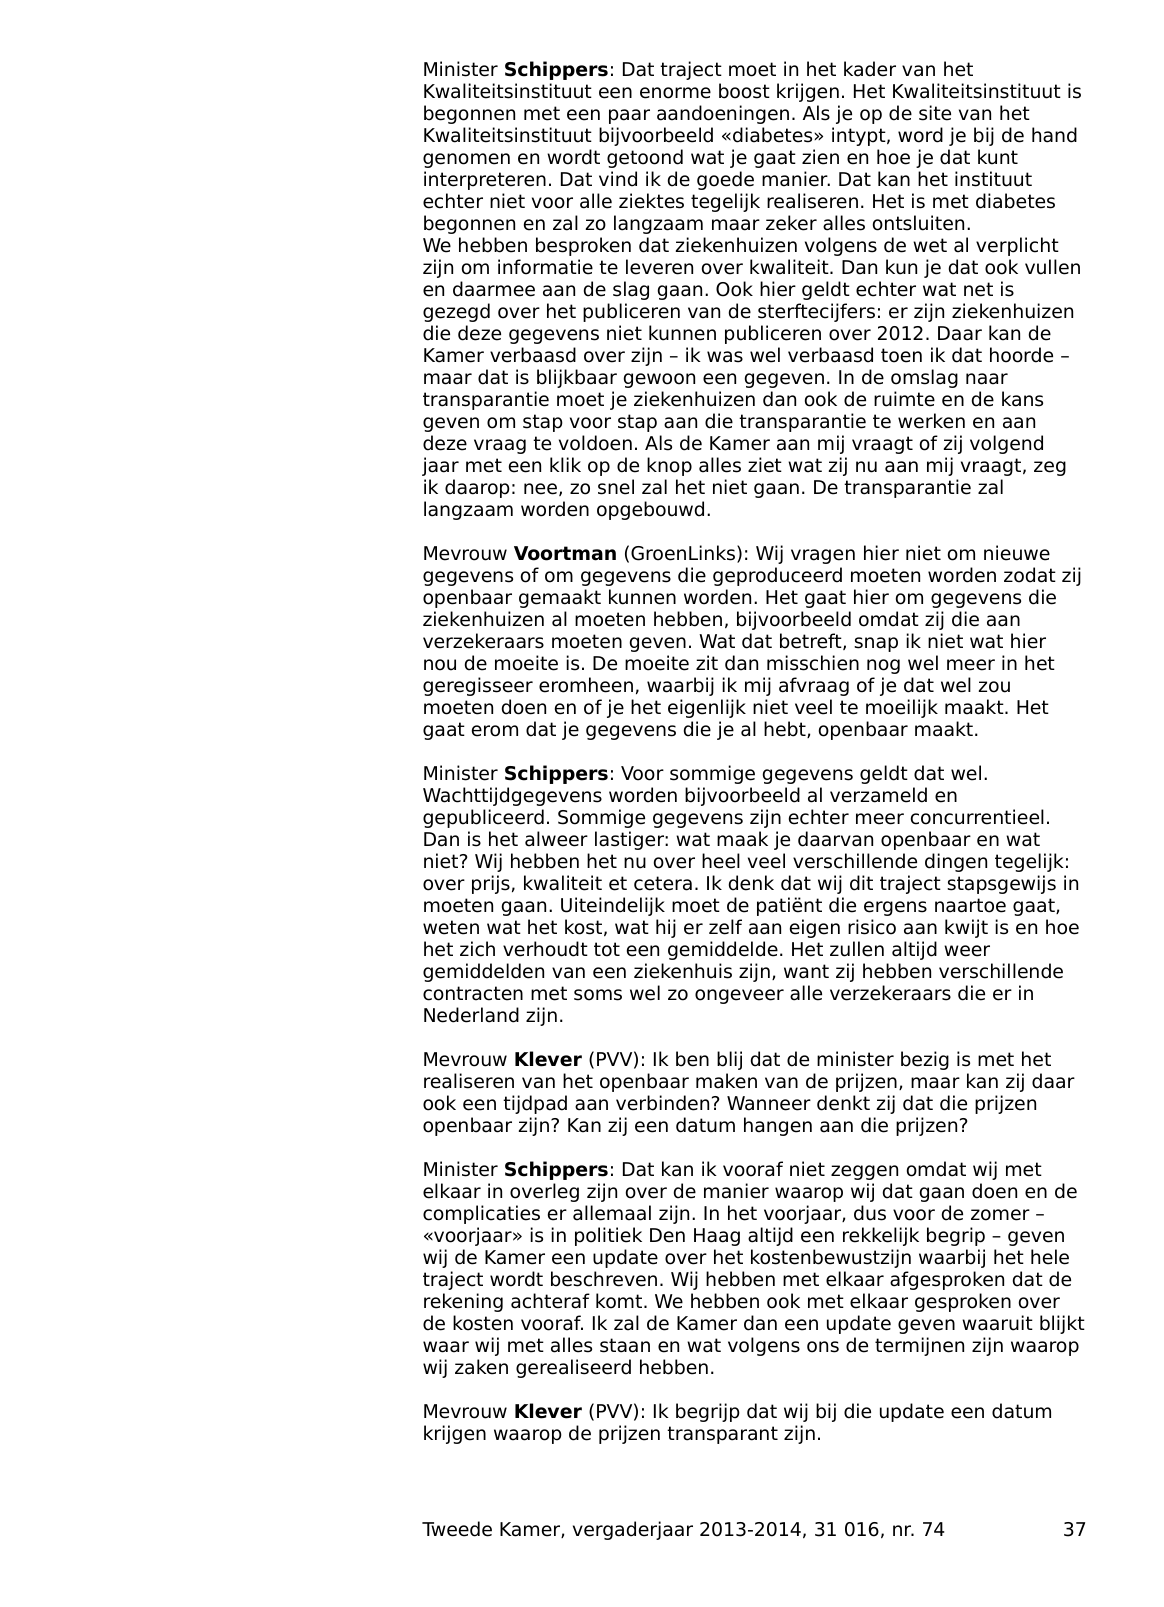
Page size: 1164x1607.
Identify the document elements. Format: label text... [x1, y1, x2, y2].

text Mevrouw Voortman (GroenLinks): Wij vragen hier niet om nieuwe gegevens of om gegevens die geproduceerd moeten worden zodat zij openbaar gemaakt kunnen worden. Het gaat hier om gegevens die ziekenhuizen al moeten hebben, bijvoorbeeld omdat zij die aan verzekeraars moeten geven. Wat dat betreft, snap ik niet wat hier nou de moeite is. De moeite zit dan misschien nog wel meer in het geregisseer eromheen, waarbij ik mij afvraag of je dat wel zou moeten doen en of je het eigenlijk niet veel te moeilijk maakt. Het gaat erom dat je gegevens die je al hebt, openbaar maakt. [422, 543, 1087, 741]
text Minister Schippers: Dat traject moet in het kader van het Kwaliteitsinstituut een enorme boost krijgen. Het Kwaliteitsinstituut is begonnen met een paar aandoeningen. Als je op de site van het Kwaliteitsinstituut bijvoorbeeld «diabetes» intypt, word je bij de hand genomen en wordt getoond wat je gaat zien en hoe je dat kunt interpreteren. Dat vind ik de goede manier. Dat kan het instituut echter niet voor alle ziektes tegelijk realiseren. Het is met diabetes begonnen en zal zo langzaam maar zeker alles ontsluiten. [422, 59, 1087, 235]
text We hebben besproken dat ziekenhuizen volgens de wet al verplicht zijn om informatie te leveren over kwaliteit. Dan kun je dat ook vullen en daarmee aan de slag gaan. Ook hier geldt echter wat net is gezegd over het publiceren van de sterftecijfers: er zijn ziekenhuizen die deze gegevens niet kunnen publiceren over 2012. Daar kan de Kamer verbaasd over zijn – ik was wel verbaasd toen ik dat hoorde – maar dat is blijkbaar gewoon een gegeven. In de omslag naar transparantie moet je ziekenhuizen dan ook de ruimte en de kans geven om stap voor stap aan die transparantie te werken en aan deze vraag te voldoen. Als de Kamer aan mij vraagt of zij volgend jaar met een klik op de knop alles ziet wat zij nu aan mij vraagt, zeg ik daarop: nee, zo snel zal het niet gaan. De transparantie zal langzaam worden opgebouwd. [422, 235, 1087, 521]
text Minister Schippers: Voor sommige gegevens geldt dat wel. Wachttijdgegevens worden bijvoorbeeld al verzameld en gepubliceerd. Sommige gegevens zijn echter meer concurrentieel. Dan is het alweer lastiger: wat maak je daarvan openbaar en wat niet? Wij hebben het nu over heel veel verschillende dingen tegelijk: over prijs, kwaliteit et cetera. Ik denk dat wij dit traject stapsgewijs in moeten gaan. Uiteindelijk moet de patiënt die ergens naartoe gaat, weten wat het kost, wat hij er zelf aan eigen risico aan kwijt is en hoe het zich verhoudt tot een gemiddelde. Het zullen altijd weer gemiddelden van een ziekenhuis zijn, want zij hebben verschillende contracten met soms wel zo ongeveer alle verzekeraars die er in Nederland zijn. [422, 763, 1087, 1027]
text Minister Schippers: Dat kan ik vooraf niet zeggen omdat wij met elkaar in overleg zijn over de manier waarop wij dat gaan doen en de complicaties er allemaal zijn. In het voorjaar, dus voor de zomer – «voorjaar» is in politiek Den Haag altijd een rekkelijk begrip – geven wij de Kamer een update over het kostenbewustzijn waarbij het hele traject wordt beschreven. Wij hebben met elkaar afgesproken dat de rekening achteraf komt. We hebben ook met elkaar gesproken over de kosten vooraf. Ik zal de Kamer dan een update geven waaruit blijkt waar wij met alles staan en wat volgens ons de termijnen zijn waarop wij zaken gerealiseerd hebben. [422, 1159, 1087, 1379]
text Mevrouw Klever (PVV): Ik ben blij dat de minister bezig is met het realiseren van het openbaar maken van de prijzen, maar kan zij daar ook een tijdpad aan verbinden? Wanneer denkt zij dat die prijzen openbaar zijn? Kan zij een datum hangen aan die prijzen? [422, 1049, 1087, 1137]
text Mevrouw Klever (PVV): Ik begrijp dat wij bij die update een datum krijgen waarop de prijzen transparant zijn. [422, 1401, 1087, 1445]
